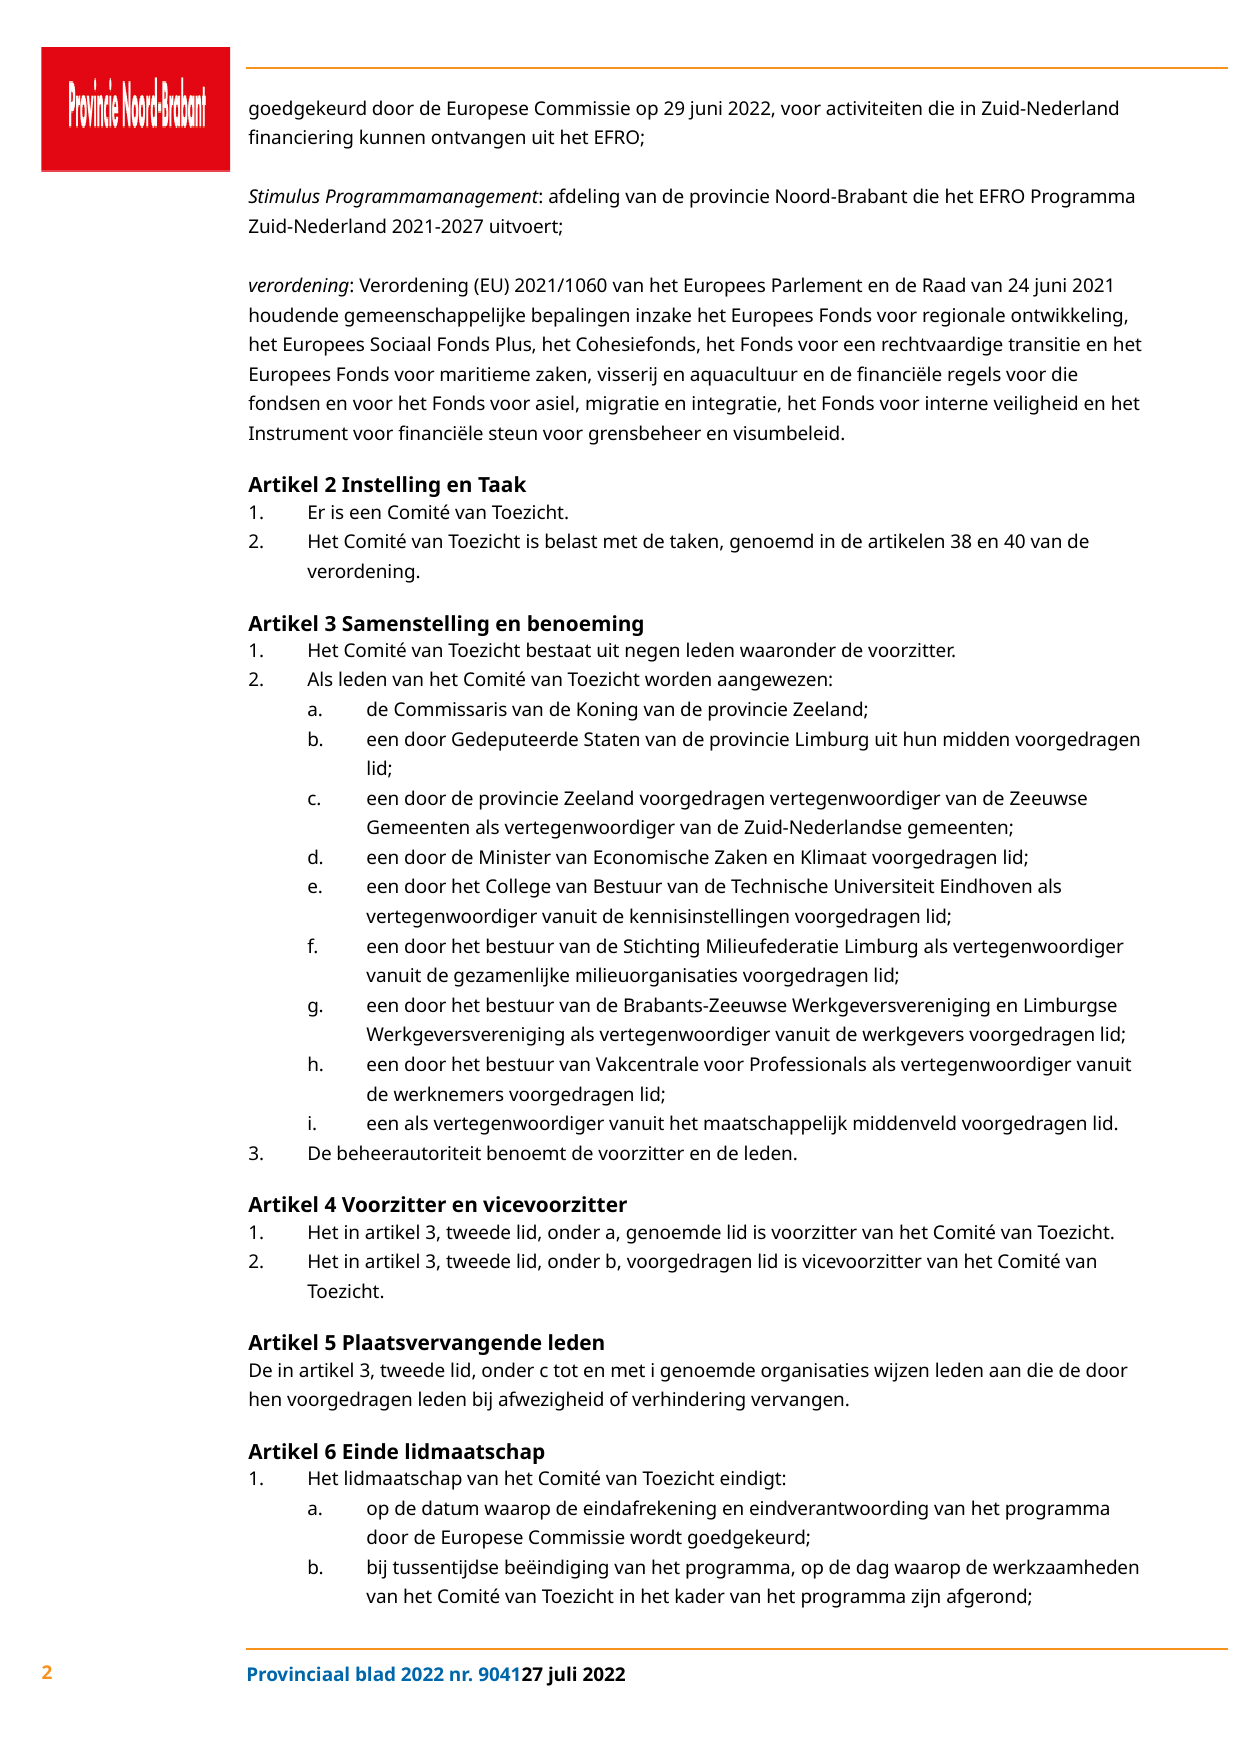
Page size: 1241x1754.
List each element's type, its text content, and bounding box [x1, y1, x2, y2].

list Als leden van het Comité van Toezicht worden aangewezen: [248, 667, 1152, 692]
text Stimulus Programmamanagement: afdeling van de provincie Noord-Brabant die het EFRO Programma Zuid-Nederland 2021-2027 uitvoert; [248, 183, 1152, 239]
list de Commissaris van de Koning van de provincie Zeeland; [307, 696, 1152, 722]
list Het lidmaatschap van het Comité van Toezicht eindigt: [248, 1465, 1152, 1491]
list een door de provincie Zeeland voorgedragen vertegenwoordiger van de Zeeuwse Gemeenten als vertegenwoordiger van de Zuid-Nederlandse gemeenten; [307, 785, 1152, 840]
picture [41, 47, 231, 172]
list een door het College van Bestuur van de Technische Universiteit Eindhoven als vertegenwoordiger vanuit de kennisinstellingen voorgedragen lid; [307, 874, 1152, 929]
list Het in artikel 3, tweede lid, onder a, genoemde lid is voorzitter van het Comité van Toezicht. [248, 1219, 1152, 1244]
list Het Comité van Toezicht bestaat uit negen leden waaronder de voorzitter. [248, 637, 1152, 663]
list een door het bestuur van Vakcentrale voor Professionals als vertegenwoordiger vanuit de werknemers voorgedragen lid; [307, 1051, 1152, 1107]
text Artikel 2 Instelling en Taak [248, 471, 1152, 499]
list een door de Minister van Economische Zaken en Klimaat voorgedragen lid; [307, 844, 1152, 870]
list een door Gedeputeerde Staten van de provincie Limburg uit hun midden voorgedragen lid; [307, 726, 1152, 781]
list Het Comité van Toezicht is belast met de taken, genoemd in de artikelen 38 en 40 van de verordening. [248, 529, 1152, 584]
list Er is een Comité van Toezicht. [248, 499, 1152, 525]
text Artikel 3 Samenstelling en benoeming [248, 609, 1152, 637]
list een door het bestuur van de Brabants-Zeeuwse Werkgeversvereniging en Limburgse Werkgeversvereniging als vertegenwoordiger vanuit de werkgevers voorgedragen lid; [307, 992, 1152, 1047]
text Artikel 4 Voorzitter en vicevoorzitter [248, 1190, 1152, 1219]
text goedgekeurd door de Europese Commissie op 29 juni 2022, voor activiteiten die in Zuid-Nederland financiering kunnen ontvangen uit het EFRO; [248, 95, 1152, 150]
list een als vertegenwoordiger vanuit het maatschappelijk middenveld voorgedragen lid. [307, 1110, 1152, 1136]
text verordening: Verordening (EU) 2021/1060 van het Europees Parlement en de Raad van 24 juni 2021 houdende gemeenschappelijke bepalingen inzake het Europees Fonds voor regionale ontwikkeling, het Europees Sociaal Fonds Plus, het Cohesiefonds, het Fonds voor een rechtvaardige transitie en het Europees Fonds voor maritieme zaken, visserij en aquacultuur en de financiële regels voor die fondsen en voor het Fonds voor asiel, migratie en integratie, het Fonds voor interne veiligheid en het Instrument voor financiële steun voor grensbeheer en visumbeleid. [248, 272, 1152, 446]
text Artikel 5 Plaatsvervangende leden [248, 1328, 1152, 1357]
list De beheerautoriteit benoemt de voorzitter en de leden. [248, 1140, 1152, 1166]
list Het in artikel 3, tweede lid, onder b, voorgedragen lid is vicevoorzitter van het Comité van Toezicht. [248, 1248, 1152, 1304]
list op de datum waarop de eindafrekening en eindverantwoording van het programma door de Europese Commissie wordt goedgekeurd; [307, 1495, 1152, 1550]
list bij tussentijdse beëindiging van het programma, op de dag waarop de werkzaamheden van het Comité van Toezicht in het kader van het programma zijn afgerond; [307, 1554, 1152, 1609]
text Artikel 6 Einde lidmaatschap [248, 1437, 1152, 1465]
list een door het bestuur van de Stichting Milieufederatie Limburg als vertegenwoordiger vanuit de gezamenlijke milieuorganisaties voorgedragen lid; [307, 933, 1152, 988]
text De in artikel 3, tweede lid, onder c tot en met i genoemde organisaties wijzen leden aan die de door hen voorgedragen leden bij afwezigheid of verhindering vervangen. [248, 1357, 1152, 1412]
